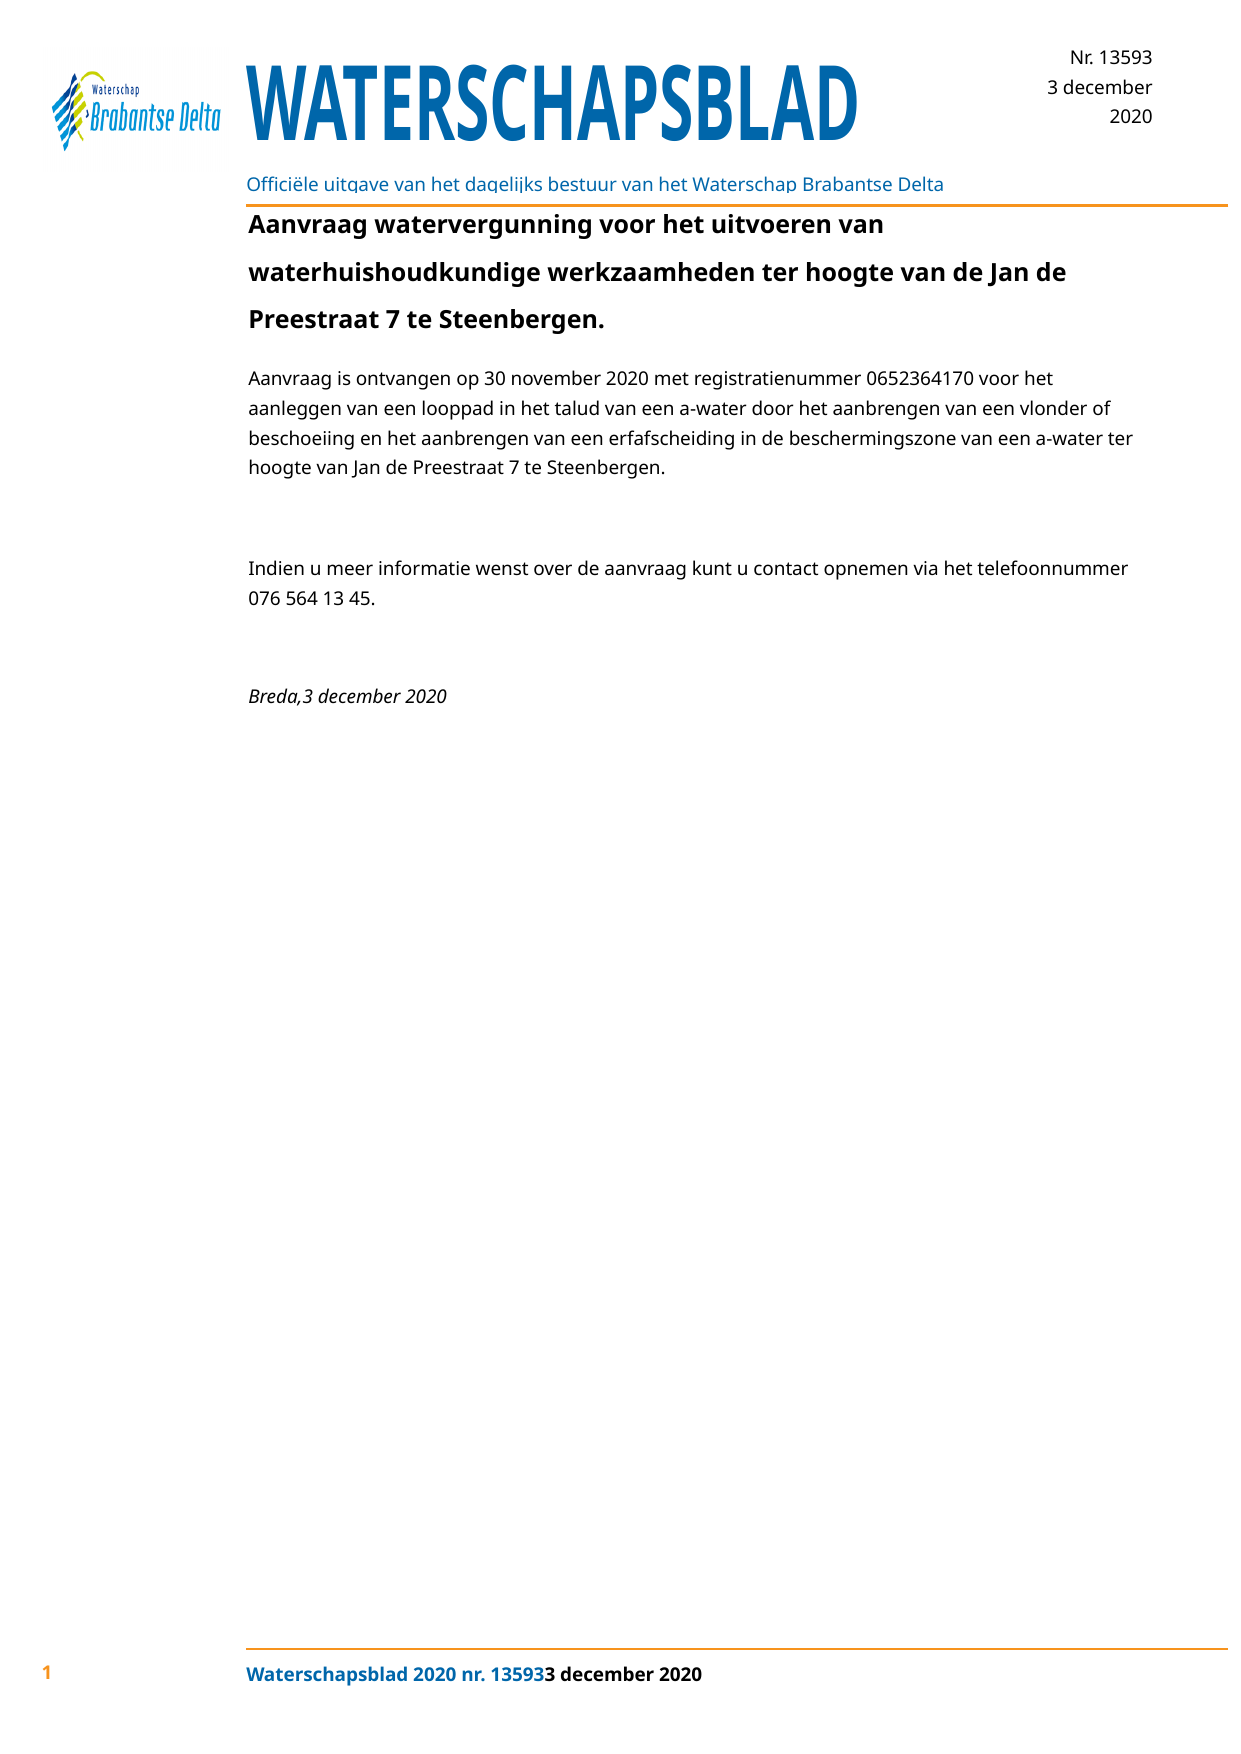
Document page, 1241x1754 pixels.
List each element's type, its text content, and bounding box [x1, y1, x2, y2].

picture [41, 47, 231, 172]
text Aanvraag is ontvangen op 30 november 2020 met registratienummer 0652364170 voor het aanleggen van een looppad in het talud van een a-water door het aanbrengen van een vlonder of beschoeiing en het aanbrengen van een erfafscheiding in de beschermingszone van een a-water ter hoogte van Jan de Preestraat 7 te Steenbergen. [248, 366, 1152, 480]
text Breda,3 december 2020 [248, 683, 1152, 709]
text Aanvraag watervergunning voor het uitvoeren van waterhuishoudkundige werkzaamheden ter hoogte van de Jan de Preestraat 7 te Steenbergen. [248, 207, 1152, 336]
text Indien u meer informatie wenst over de aanvraag kunt u contact opnemen via het telefoonnummer 076 564 13 45. [248, 555, 1152, 610]
